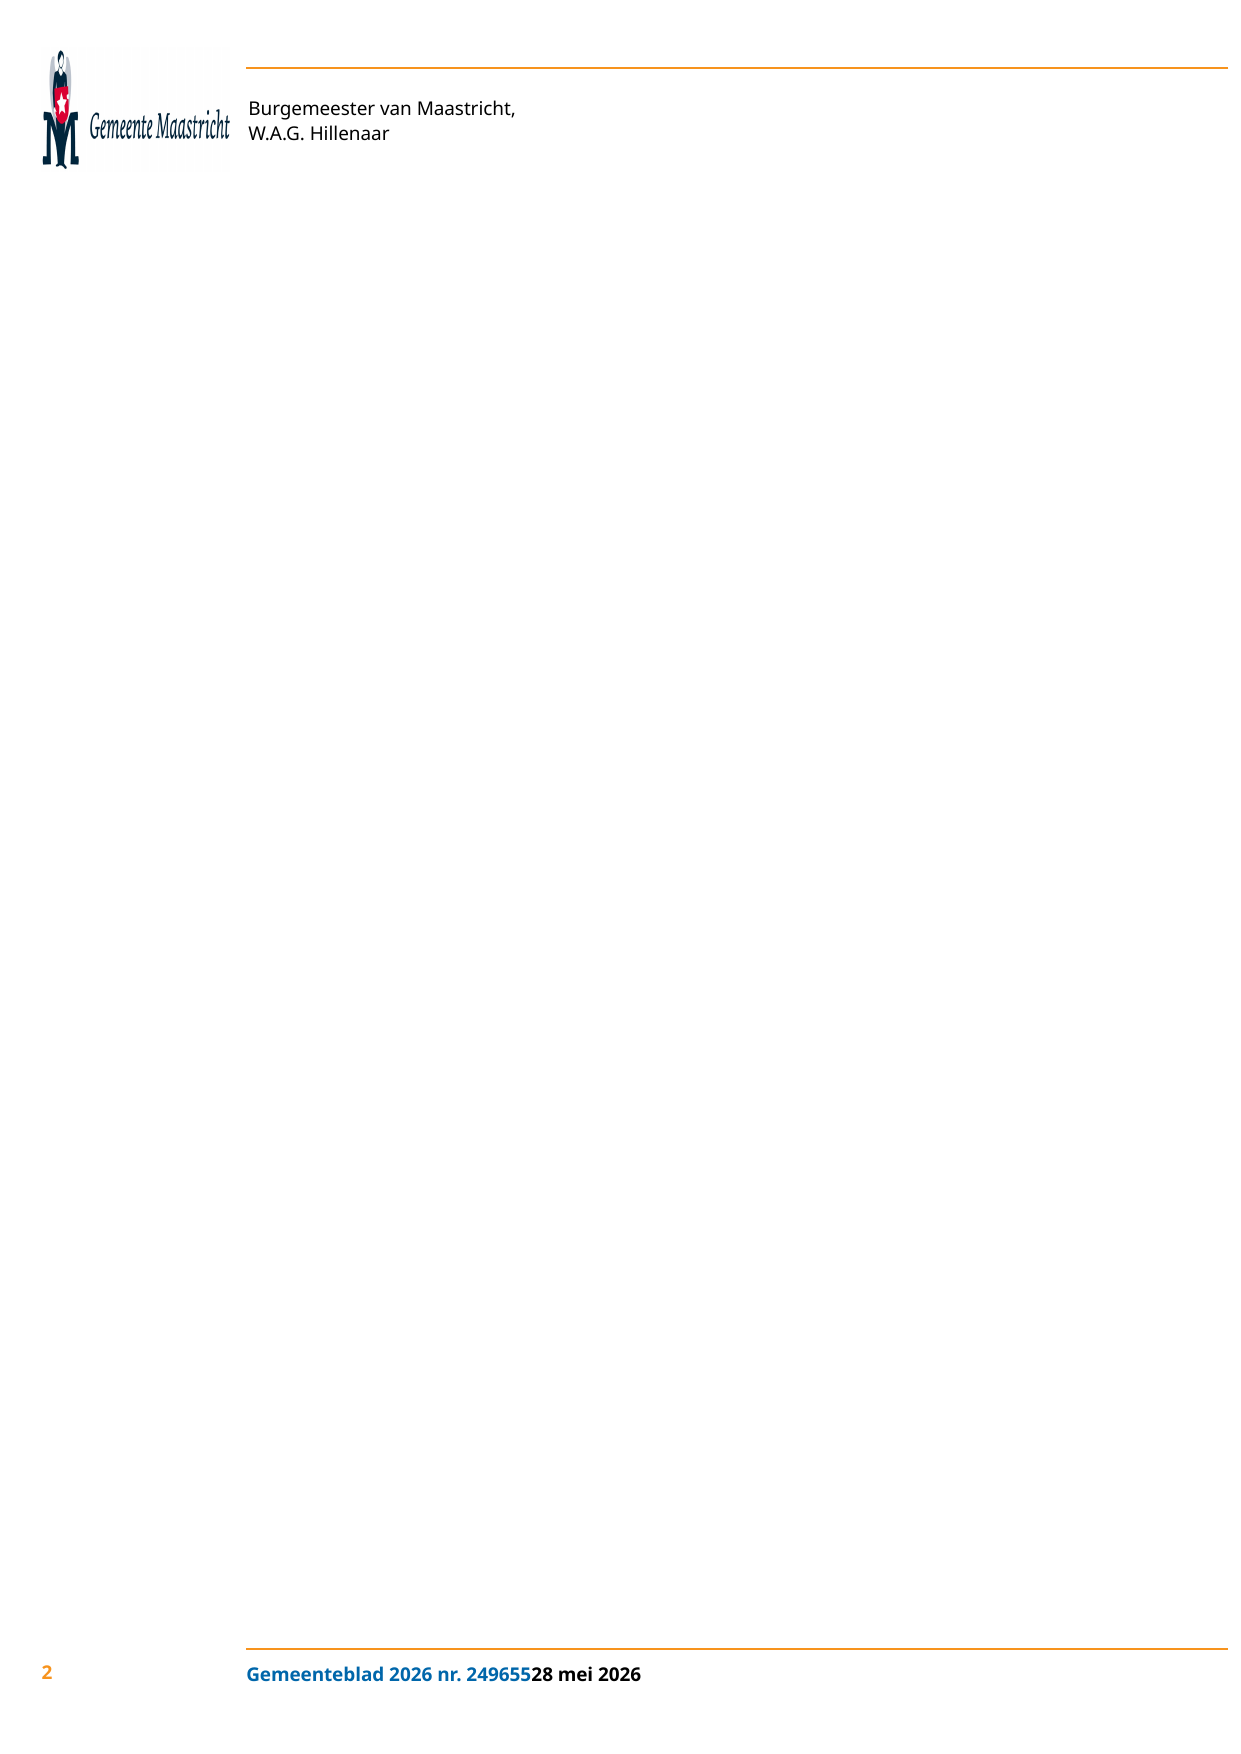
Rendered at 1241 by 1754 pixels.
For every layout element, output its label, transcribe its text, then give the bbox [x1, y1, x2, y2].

text Burgemeester van Maastricht, [248, 95, 1152, 121]
picture [41, 47, 231, 172]
text W.A.G. Hillenaar [248, 121, 1152, 146]
